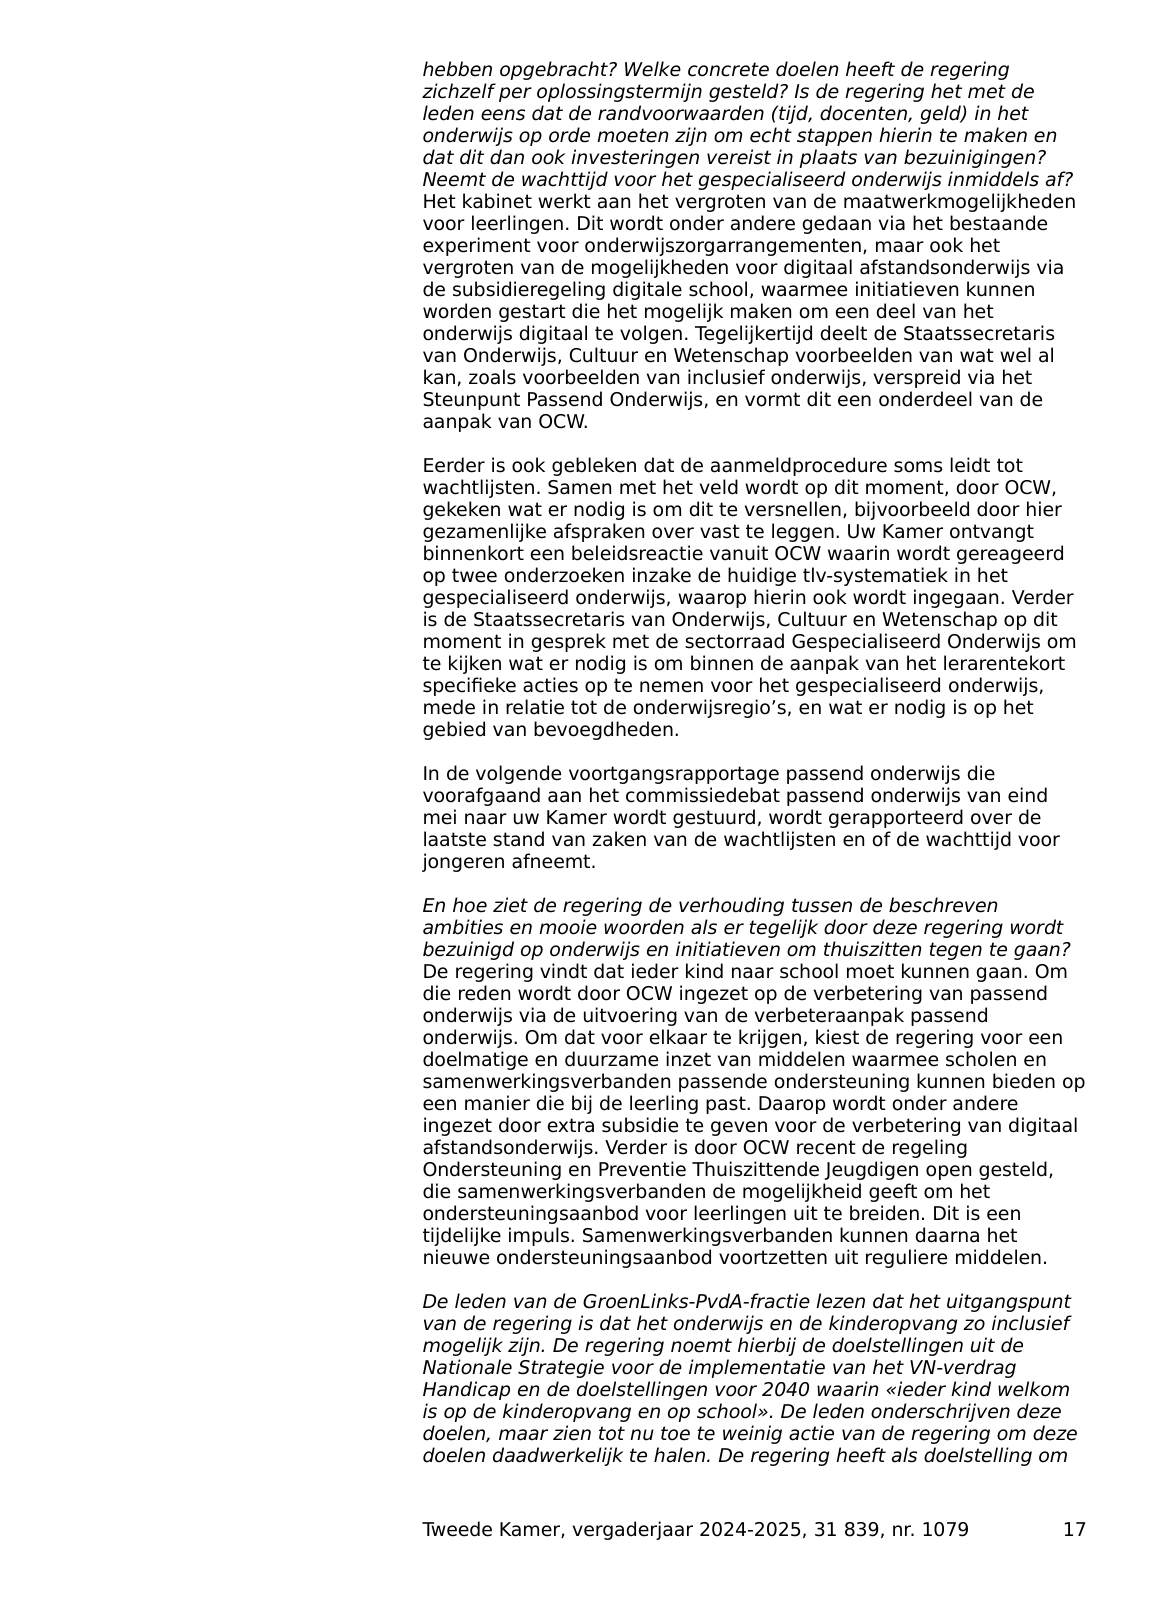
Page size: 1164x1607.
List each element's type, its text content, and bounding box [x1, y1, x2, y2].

text In de volgende voortgangsrapportage passend onderwijs die voorafgaand aan het commissiedebat passend onderwijs van eind mei naar uw Kamer wordt gestuurd, wordt gerapporteerd over de laatste stand van zaken van de wachtlijsten en of de wachttijd voor jongeren afneemt. [422, 763, 1087, 873]
text Eerder is ook gebleken dat de aanmeldprocedure soms leidt tot wachtlijsten. Samen met het veld wordt op dit moment, door OCW, gekeken wat er nodig is om dit te versnellen, bijvoorbeeld door hier gezamenlijke afspraken over vast te leggen. Uw Kamer ontvangt binnenkort een beleidsreactie vanuit OCW waarin wordt gereageerd op twee onderzoeken inzake de huidige tlv-systematiek in het gespecialiseerd onderwijs, waarop hierin ook wordt ingegaan. Verder is de Staatssecretaris van Onderwijs, Cultuur en Wetenschap op dit moment in gesprek met de sectorraad Gespecialiseerd Onderwijs om te kijken wat er nodig is om binnen de aanpak van het lerarentekort specifieke acties op te nemen voor het gespecialiseerd onderwijs, mede in relatie tot de onderwijsregio’s, en wat er nodig is op het gebied van bevoegdheden. [422, 455, 1087, 741]
text En hoe ziet de regering de verhouding tussen de beschreven ambities en mooie woorden als er tegelijk door deze regering wordt bezuinigd op onderwijs en initiatieven om thuiszitten tegen te gaan? [422, 895, 1087, 961]
text De leden van de GroenLinks-PvdA-fractie lezen dat het uitgangspunt van de regering is dat het onderwijs en de kinderopvang zo inclusief mogelijk zijn. De regering noemt hierbij de doelstellingen uit de Nationale Strategie voor de implementatie van het VN-verdrag Handicap en de doelstellingen voor 2040 waarin «ieder kind welkom is op de kinderopvang en op school». De leden onderschrijven deze doelen, maar zien tot nu toe te weinig actie van de regering om deze doelen daadwerkelijk te halen. De regering heeft als doelstelling om [422, 1291, 1087, 1467]
text De regering vindt dat ieder kind naar school moet kunnen gaan. Om die reden wordt door OCW ingezet op de verbetering van passend onderwijs via de uitvoering van de verbeteraanpak passend onderwijs. Om dat voor elkaar te krijgen, kiest de regering voor een doelmatige en duurzame inzet van middelen waarmee scholen en samenwerkingsverbanden passende ondersteuning kunnen bieden op een manier die bij de leerling past. Daarop wordt onder andere ingezet door extra subsidie te geven voor de verbetering van digitaal afstandsonderwijs. Verder is door OCW recent de regeling Ondersteuning en Preventie Thuiszittende Jeugdigen open gesteld, die samenwerkingsverbanden de mogelijkheid geeft om het ondersteuningsaanbod voor leerlingen uit te breiden. Dit is een tijdelijke impuls. Samenwerkingsverbanden kunnen daarna het nieuwe ondersteuningsaanbod voortzetten uit reguliere middelen. [422, 961, 1087, 1268]
text Het kabinet werkt aan het vergroten van de maatwerkmogelijkheden voor leerlingen. Dit wordt onder andere gedaan via het bestaande experiment voor onderwijszorgarrangementen, maar ook het vergroten van de mogelijkheden voor digitaal afstandsonderwijs via de subsidieregeling digitale school, waarmee initiatieven kunnen worden gestart die het mogelijk maken om een deel van het onderwijs digitaal te volgen. Tegelijkertijd deelt de Staatssecretaris van Onderwijs, Cultuur en Wetenschap voorbeelden van wat wel al kan, zoals voorbeelden van inclusief onderwijs, verspreid via het Steunpunt Passend Onderwijs, en vormt dit een onderdeel van de aanpak van OCW. [422, 191, 1087, 433]
text hebben opgebracht? Welke concrete doelen heeft de regering zichzelf per oplossingstermijn gesteld? Is de regering het met de leden eens dat de randvoorwaarden (tijd, docenten, geld) in het onderwijs op orde moeten zijn om echt stappen hierin te maken en dat dit dan ook investeringen vereist in plaats van bezuinigingen? Neemt de wachttijd voor het gespecialiseerd onderwijs inmiddels af? [422, 59, 1087, 191]
